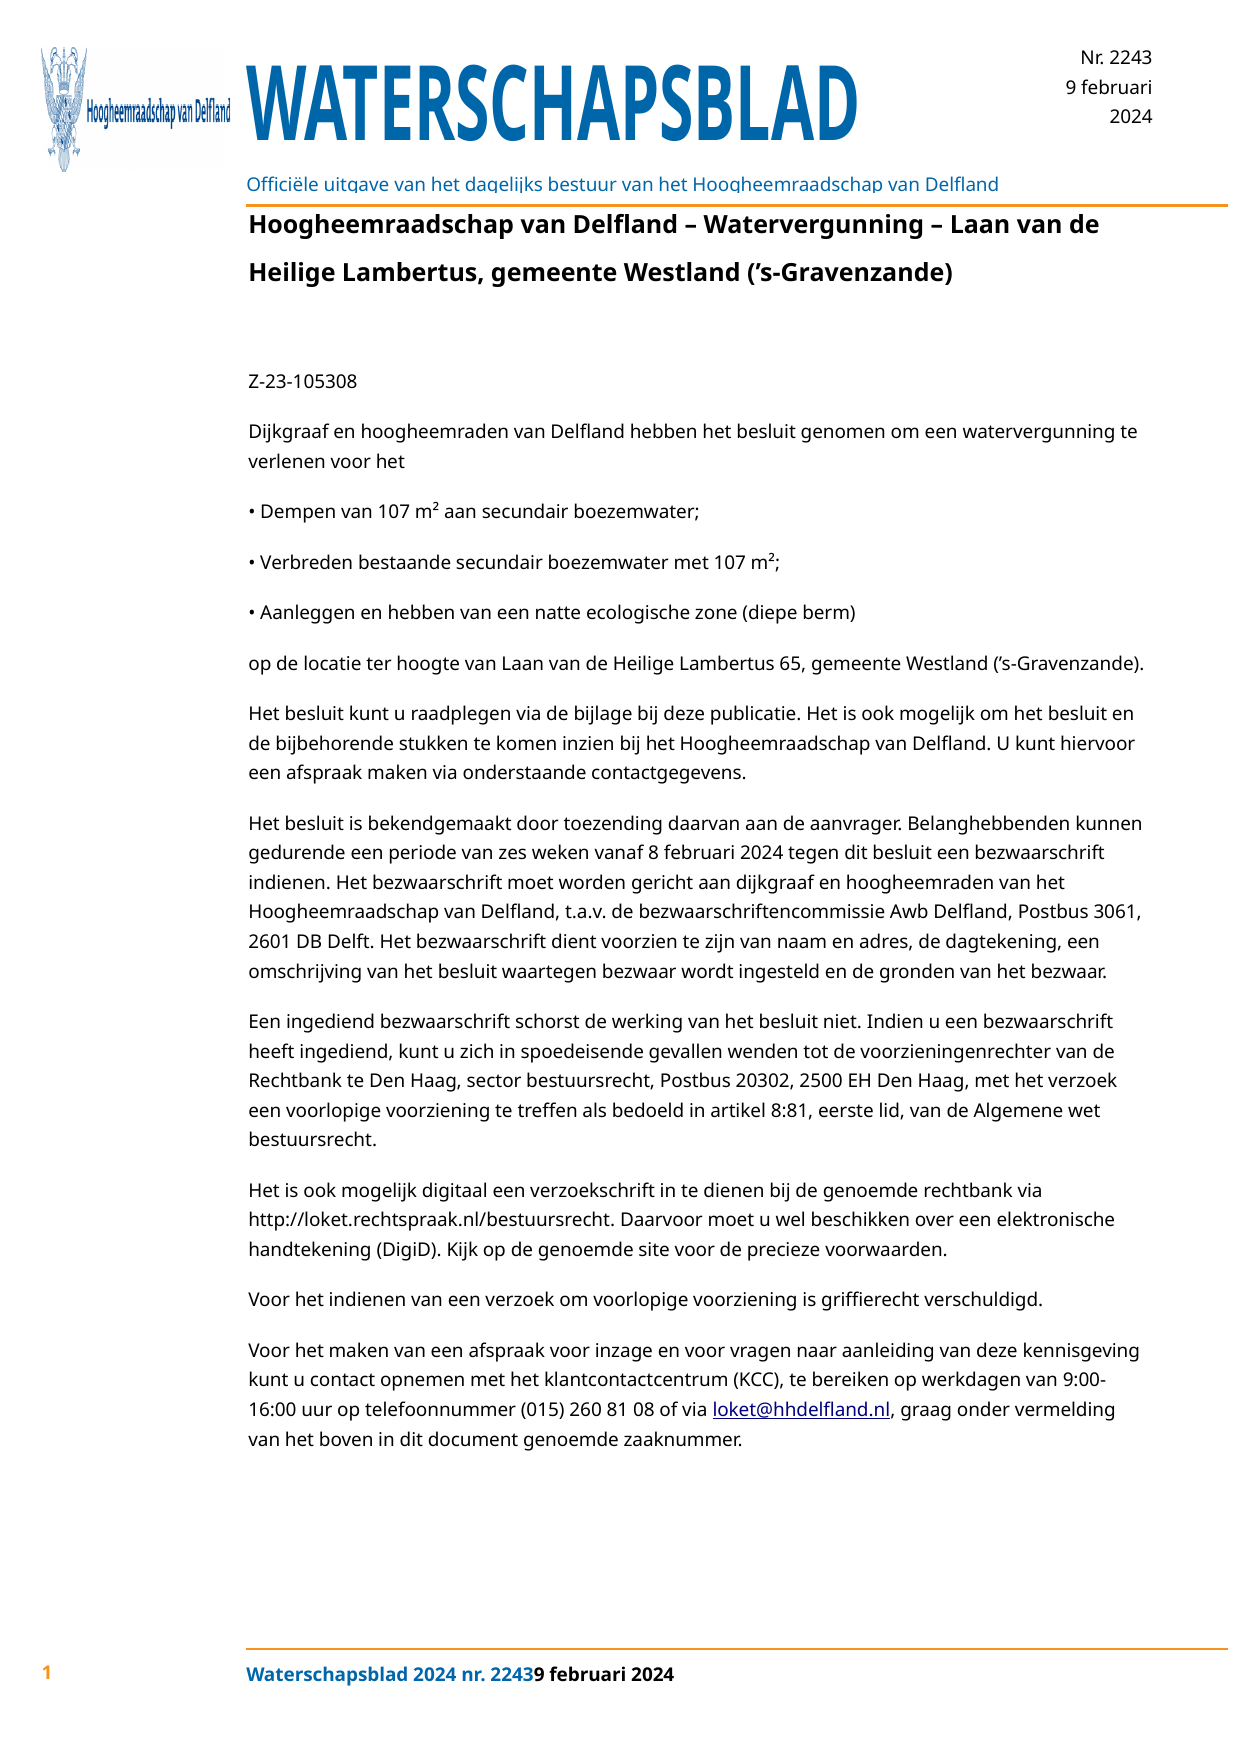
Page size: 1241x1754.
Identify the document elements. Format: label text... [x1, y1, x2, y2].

text op de locatie ter hoogte van Laan van de Heilige Lambertus 65, gemeente Westland (’s-Gravenzande). [248, 650, 1152, 676]
text Het besluit kunt u raadplegen via de bijlage bij deze publicatie. Het is ook mogelijk om het besluit en de bijbehorende stukken te komen inzien bij het Hoogheemraadschap van Delfland. U kunt hiervoor een afspraak maken via onderstaande contactgegevens. [248, 700, 1152, 785]
text Voor het maken van een afspraak voor inzage en voor vragen naar aanleiding van deze kennisgeving kunt u contact opnemen met het klantcontactcentrum (KCC), te bereiken op werkdagen van 9:00-16:00 uur op telefoonnummer (015) 260 81 08 of via loket@hhdelfland.nl, graag onder vermelding van het boven in dit document genoemde zaaknummer. [248, 1337, 1152, 1452]
text Het besluit is bekendgemaakt door toezending daarvan aan de aanvrager. Belanghebbenden kunnen gedurende een periode van zes weken vanaf 8 februari 2024 tegen dit besluit een bezwaarschrift indienen. Het bezwaarschrift moet worden gericht aan dijkgraaf en hoogheemraden van het Hoogheemraadschap van Delfland, t.a.v. de bezwaarschriftencommissie Awb Delfland, Postbus 3061, 2601 DB Delft. Het bezwaarschrift dient voorzien te zijn van naam en adres, de dagtekening, een omschrijving van het besluit waartegen bezwaar wordt ingesteld en de gronden van het bezwaar. [248, 810, 1152, 984]
text • Dempen van 107 m² aan secundair boezemwater; [248, 499, 1152, 524]
picture [41, 47, 231, 172]
text Voor het indienen van een verzoek om voorlopige voorziening is griffierecht verschuldigd. [248, 1287, 1152, 1312]
text • Verbreden bestaande secundair boezemwater met 107 m²; [248, 549, 1152, 575]
text Dijkgraaf en hoogheemraden van Delfland hebben het besluit genomen om een watervergunning te verlenen voor het [248, 419, 1152, 474]
text • Aanleggen en hebben van een natte ecologische zone (diepe berm) [248, 599, 1152, 625]
text Z-23-105308 [248, 368, 1152, 394]
text Het is ook mogelijk digitaal een verzoekschrift in te dienen bij de genoemde rechtbank via http://loket.rechtspraak.nl/bestuursrecht. Daarvoor moet u wel beschikken over een elektronische handtekening (DigiD). Kijk op de genoemde site voor de precieze voorwaarden. [248, 1177, 1152, 1262]
text Hoogheemraadschap van Delfland – Watervergunning – Laan van de Heilige Lambertus, gemeente Westland (’s-Gravenzande) [248, 207, 1152, 288]
text Een ingediend bezwaarschrift schorst de werking van het besluit niet. Indien u een bezwaarschrift heeft ingediend, kunt u zich in spoedeisende gevallen wenden tot de voorzieningenrechter van de Rechtbank te Den Haag, sector bestuursrecht, Postbus 20302, 2500 EH Den Haag, met het verzoek een voorlopige voorziening te treffen als bedoeld in artikel 8:81, eerste lid, van de Algemene wet bestuursrecht. [248, 1008, 1152, 1152]
